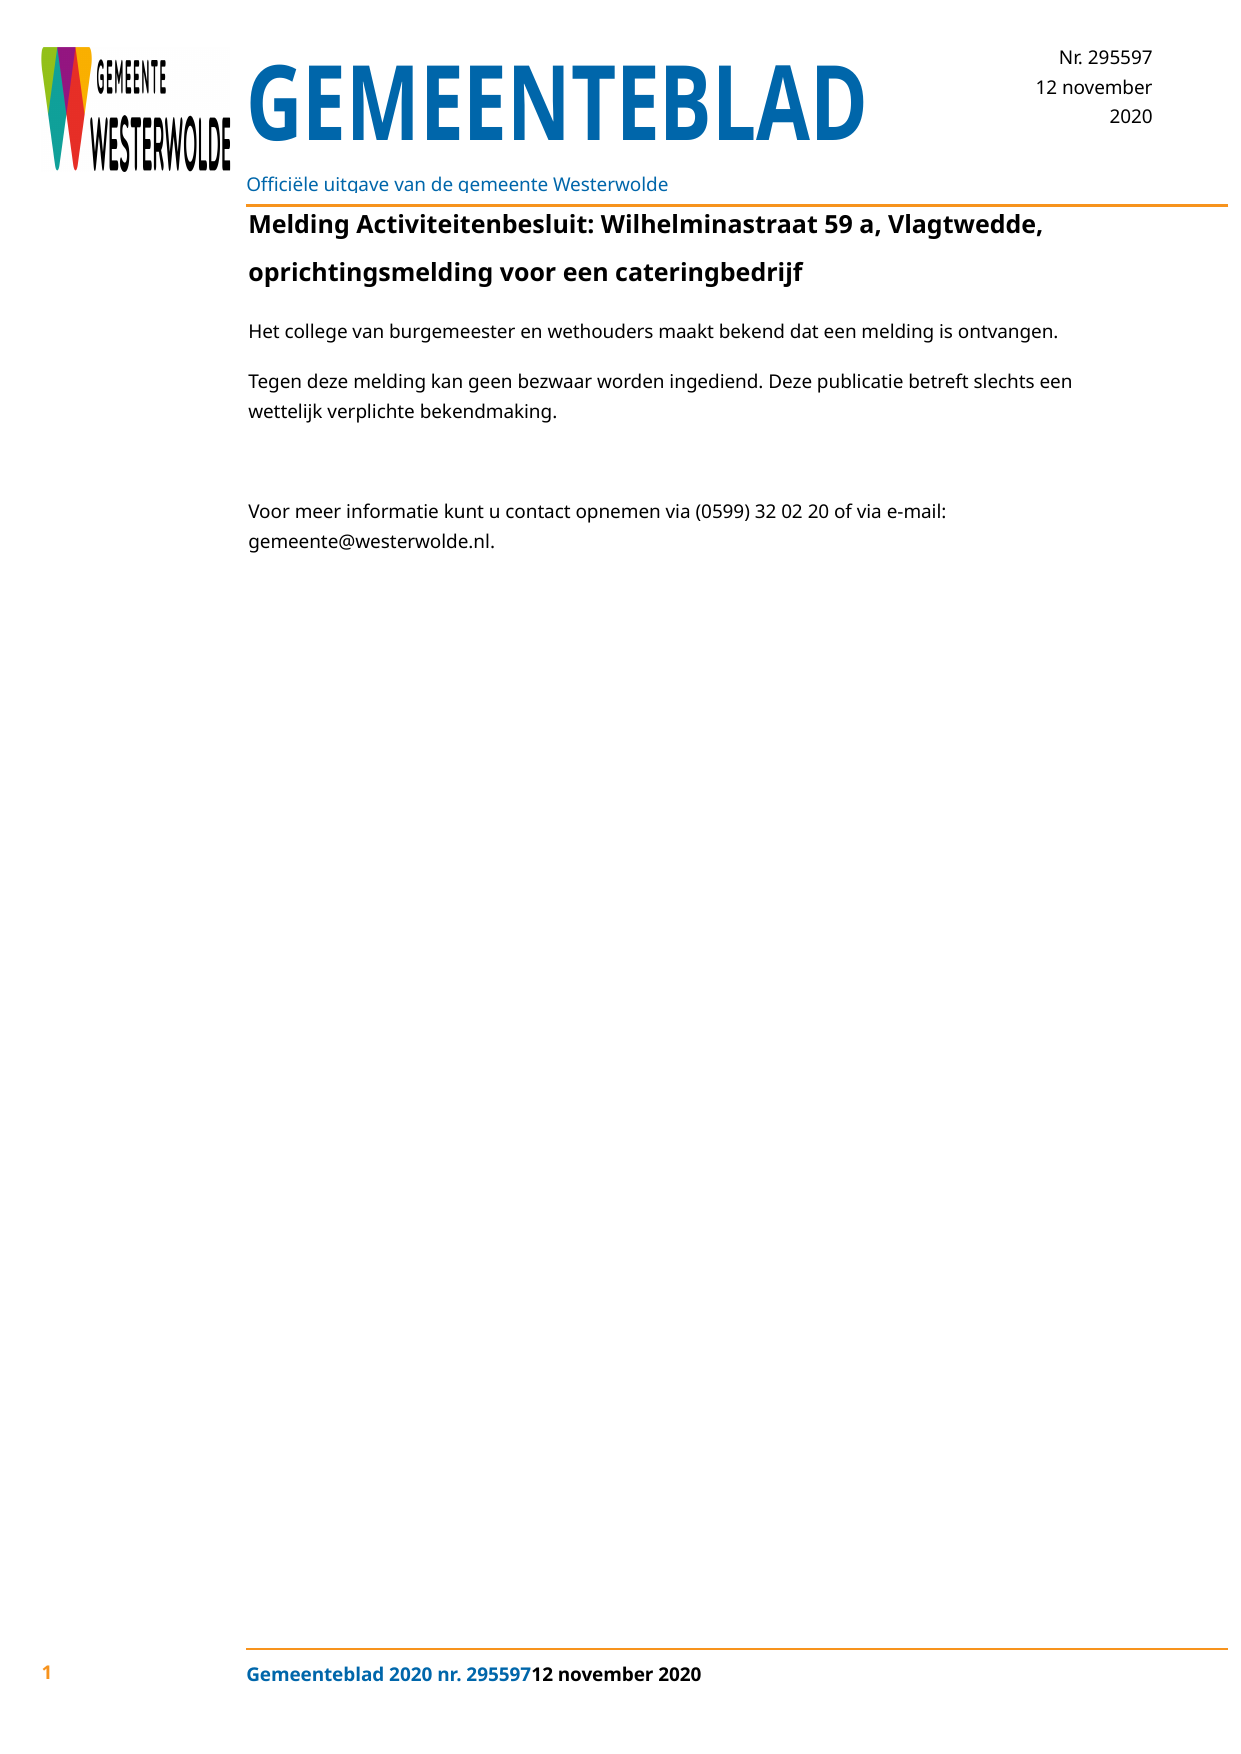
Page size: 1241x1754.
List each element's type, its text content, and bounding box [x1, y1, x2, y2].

text Tegen deze melding kan geen bezwaar worden ingediend. Deze publicatie betreft slechts een wettelijk verplichte bekendmaking. [248, 368, 1152, 424]
text Voor meer informatie kunt u contact opnemen via (0599) 32 02 20 of via e-mail: gemeente@westerwolde.nl. [248, 499, 1152, 554]
text Het college van burgemeester en wethouders maakt bekend dat een melding is ontvangen. [248, 318, 1152, 344]
picture [41, 47, 231, 172]
text Melding Activiteitenbesluit: Wilhelminastraat 59 a, Vlagtwedde, oprichtingsmelding voor een cateringbedrijf [248, 207, 1152, 288]
